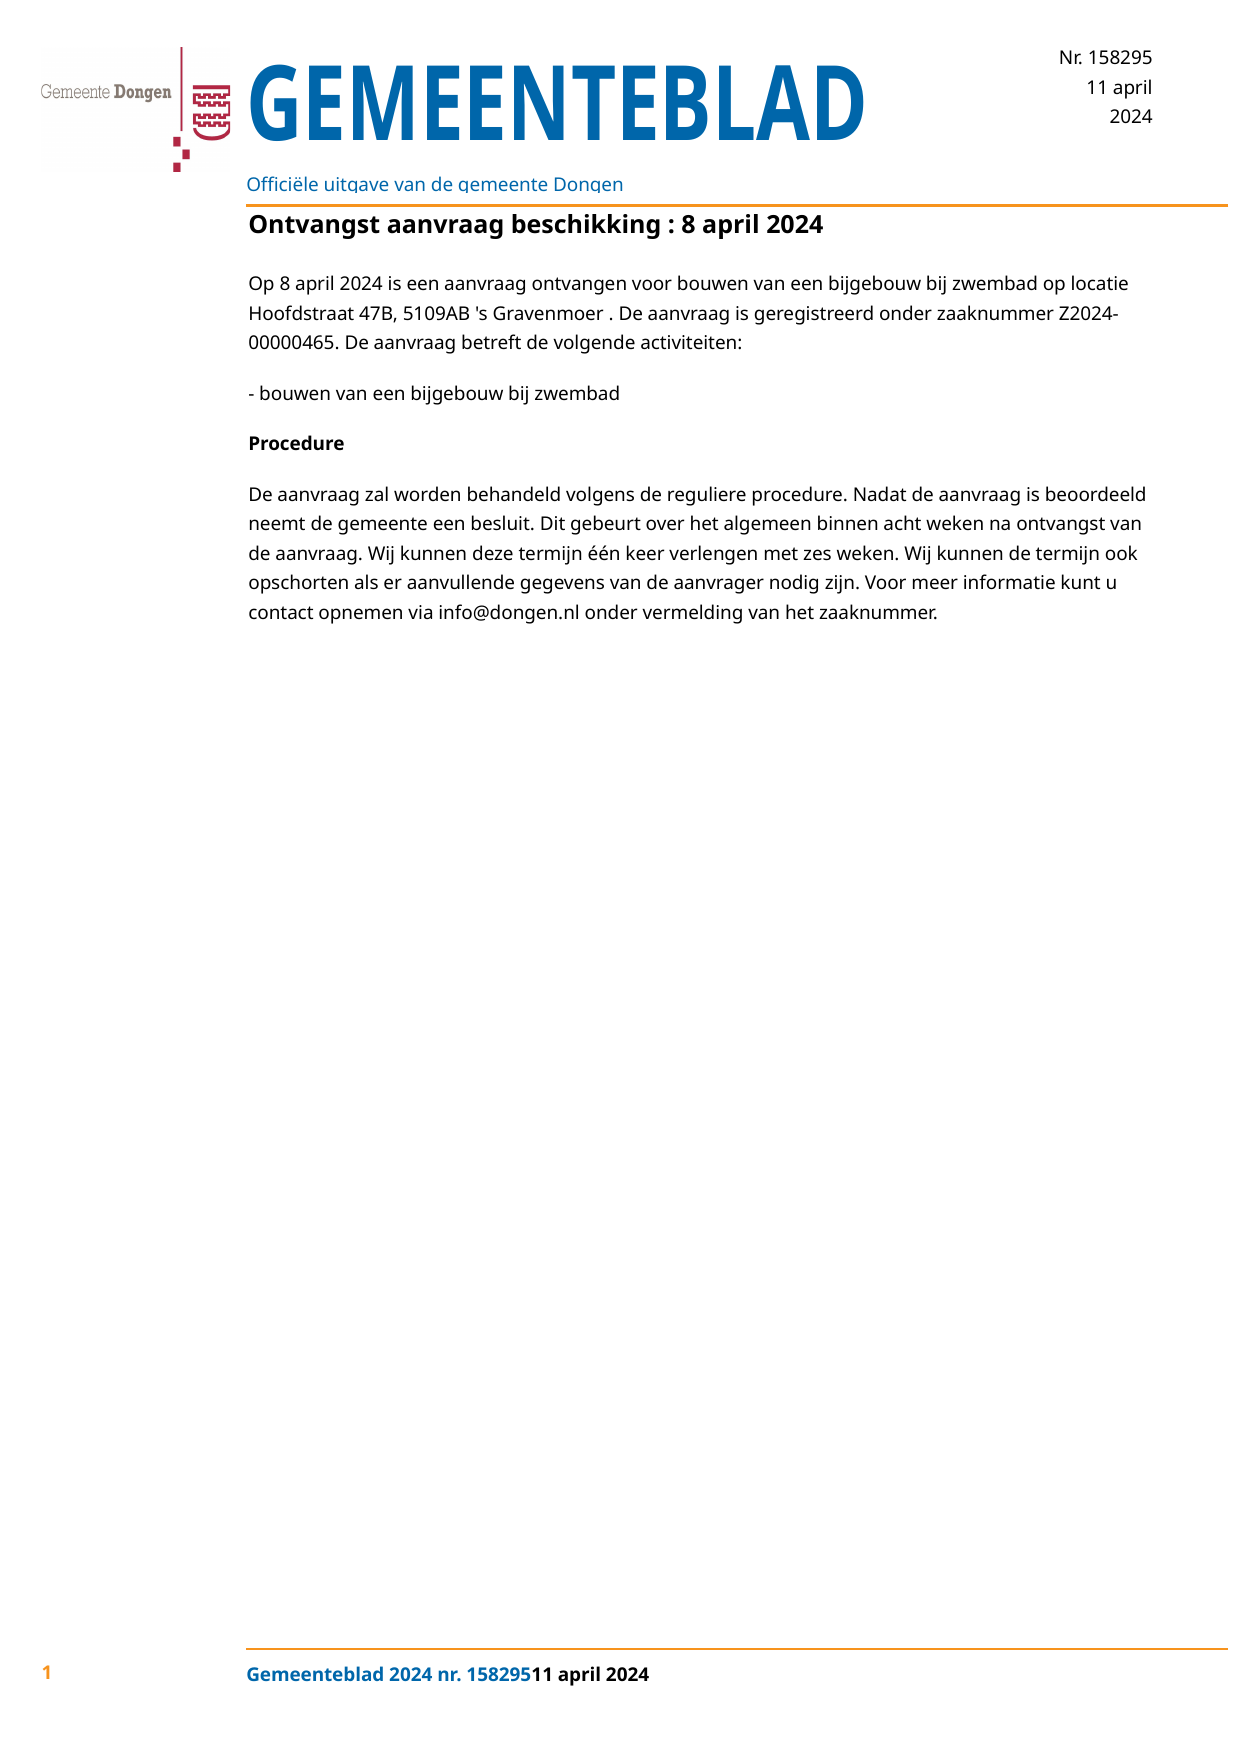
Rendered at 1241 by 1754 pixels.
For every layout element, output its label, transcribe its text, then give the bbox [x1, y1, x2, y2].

text Ontvangst aanvraag beschikking : 8 april 2024 [248, 207, 1152, 241]
picture [41, 47, 231, 172]
text De aanvraag zal worden behandeld volgens de reguliere procedure. Nadat de aanvraag is beoordeeld neemt de gemeente een besluit. Dit gebeurt over het algemeen binnen acht weken na ontvangst van de aanvraag. Wij kunnen deze termijn één keer verlengen met zes weken. Wij kunnen de termijn ook opschorten als er aanvullende gegevens van de aanvrager nodig zijn. Voor meer informatie kunt u contact opnemen via info@dongen.nl onder vermelding van het zaaknummer. [248, 481, 1152, 625]
text Procedure [248, 430, 1152, 456]
text Op 8 april 2024 is een aanvraag ontvangen voor bouwen van een bijgebouw bij zwembad op locatie Hoofdstraat 47B, 5109AB 's Gravenmoer . De aanvraag is geregistreerd onder zaaknummer Z2024-00000465. De aanvraag betreft de volgende activiteiten: [248, 270, 1152, 355]
text - bouwen van een bijgebouw bij zwembad [248, 380, 1152, 406]
